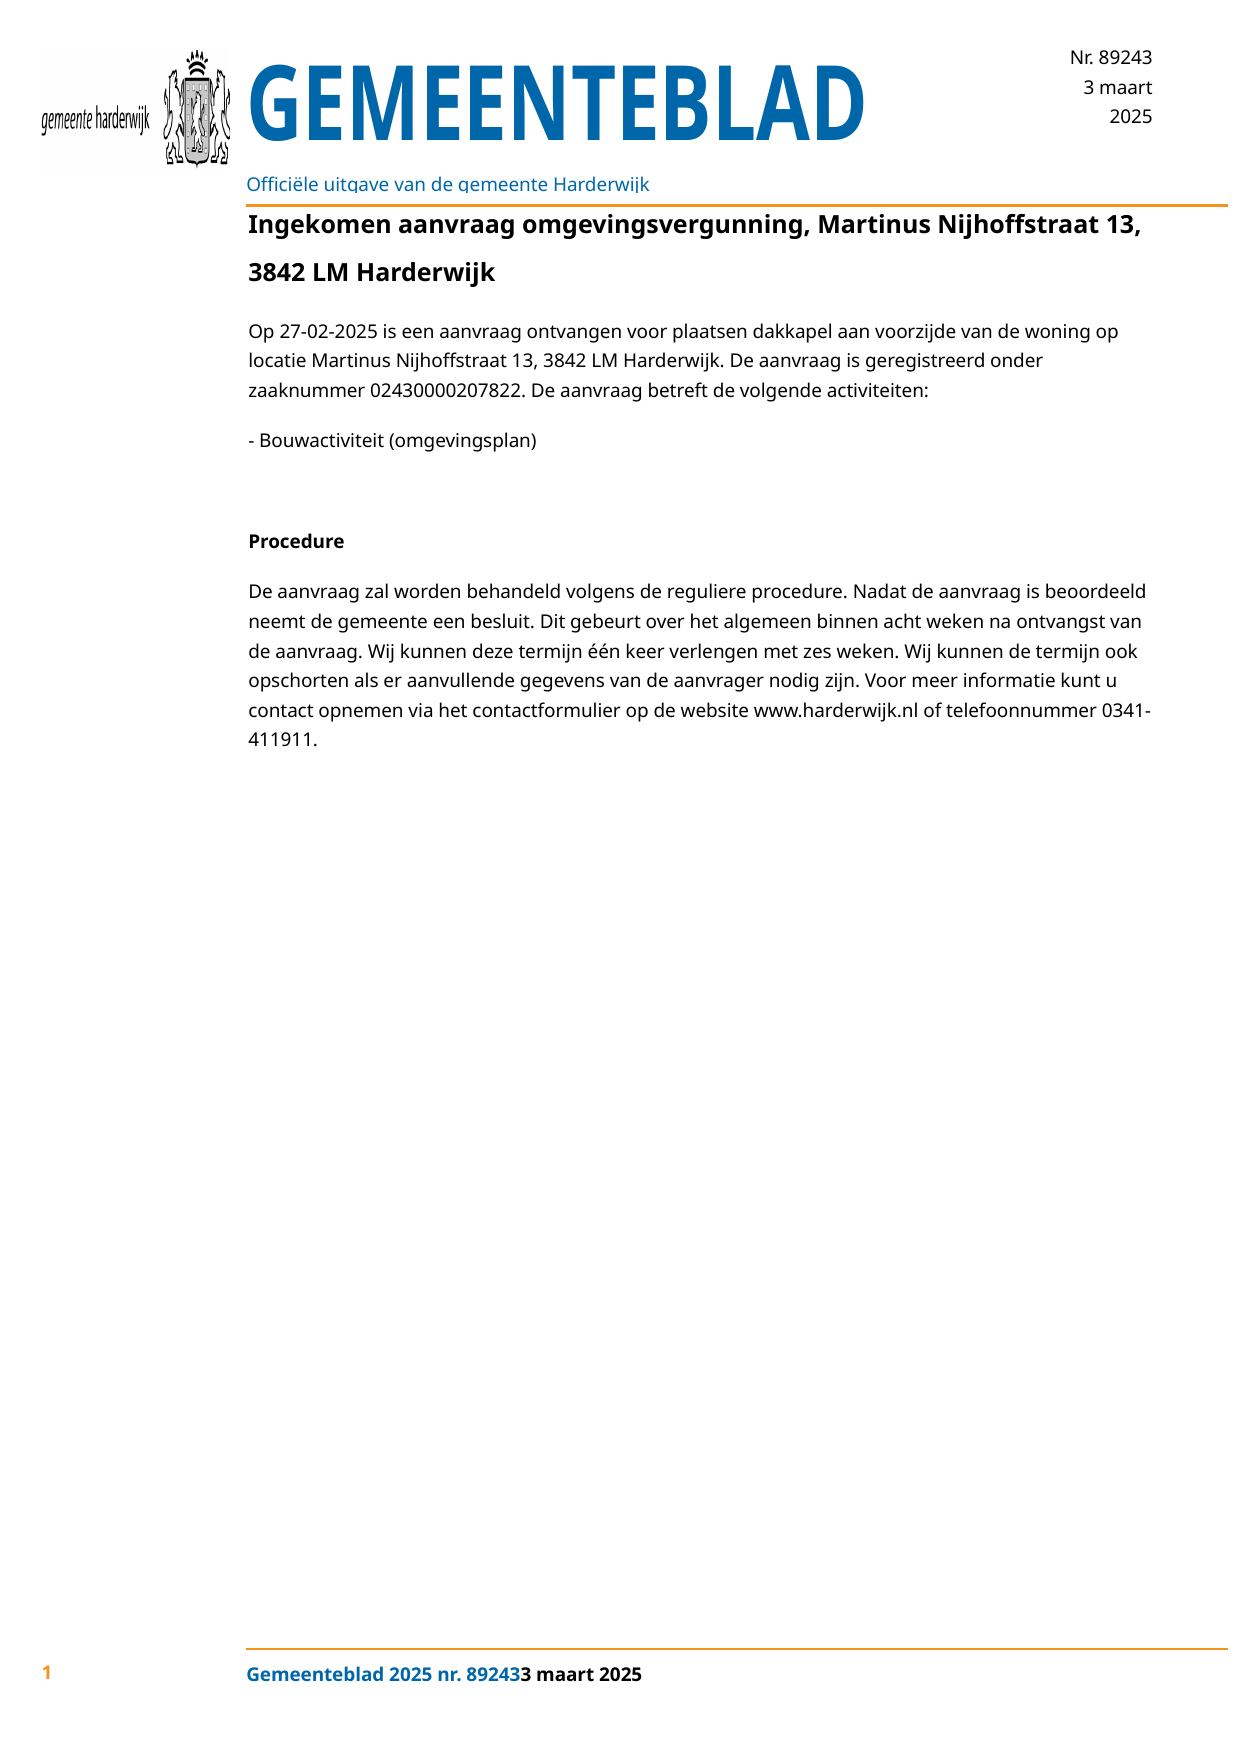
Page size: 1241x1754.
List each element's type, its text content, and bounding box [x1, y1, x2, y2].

text - Bouwactiviteit (omgevingsplan) [248, 427, 1152, 453]
text Procedure [248, 528, 1152, 554]
text De aanvraag zal worden behandeld volgens de reguliere procedure. Nadat de aanvraag is beoordeeld neemt de gemeente een besluit. Dit gebeurt over het algemeen binnen acht weken na ontvangst van de aanvraag. Wij kunnen deze termijn één keer verlengen met zes weken. Wij kunnen de termijn ook opschorten als er aanvullende gegevens van de aanvrager nodig zijn. Voor meer informatie kunt u contact opnemen via het contactformulier op de website www.harderwijk.nl of telefoonnummer 0341-411911. [248, 579, 1152, 752]
text Ingekomen aanvraag omgevingsvergunning, Martinus Nijhoffstraat 13, 3842 LM Harderwijk [248, 207, 1152, 288]
picture [41, 47, 231, 172]
text Op 27-02-2025 is een aanvraag ontvangen voor plaatsen dakkapel aan voorzijde van de woning op locatie Martinus Nijhoffstraat 13, 3842 LM Harderwijk. De aanvraag is geregistreerd onder zaaknummer 02430000207822. De aanvraag betreft de volgende activiteiten: [248, 318, 1152, 403]
